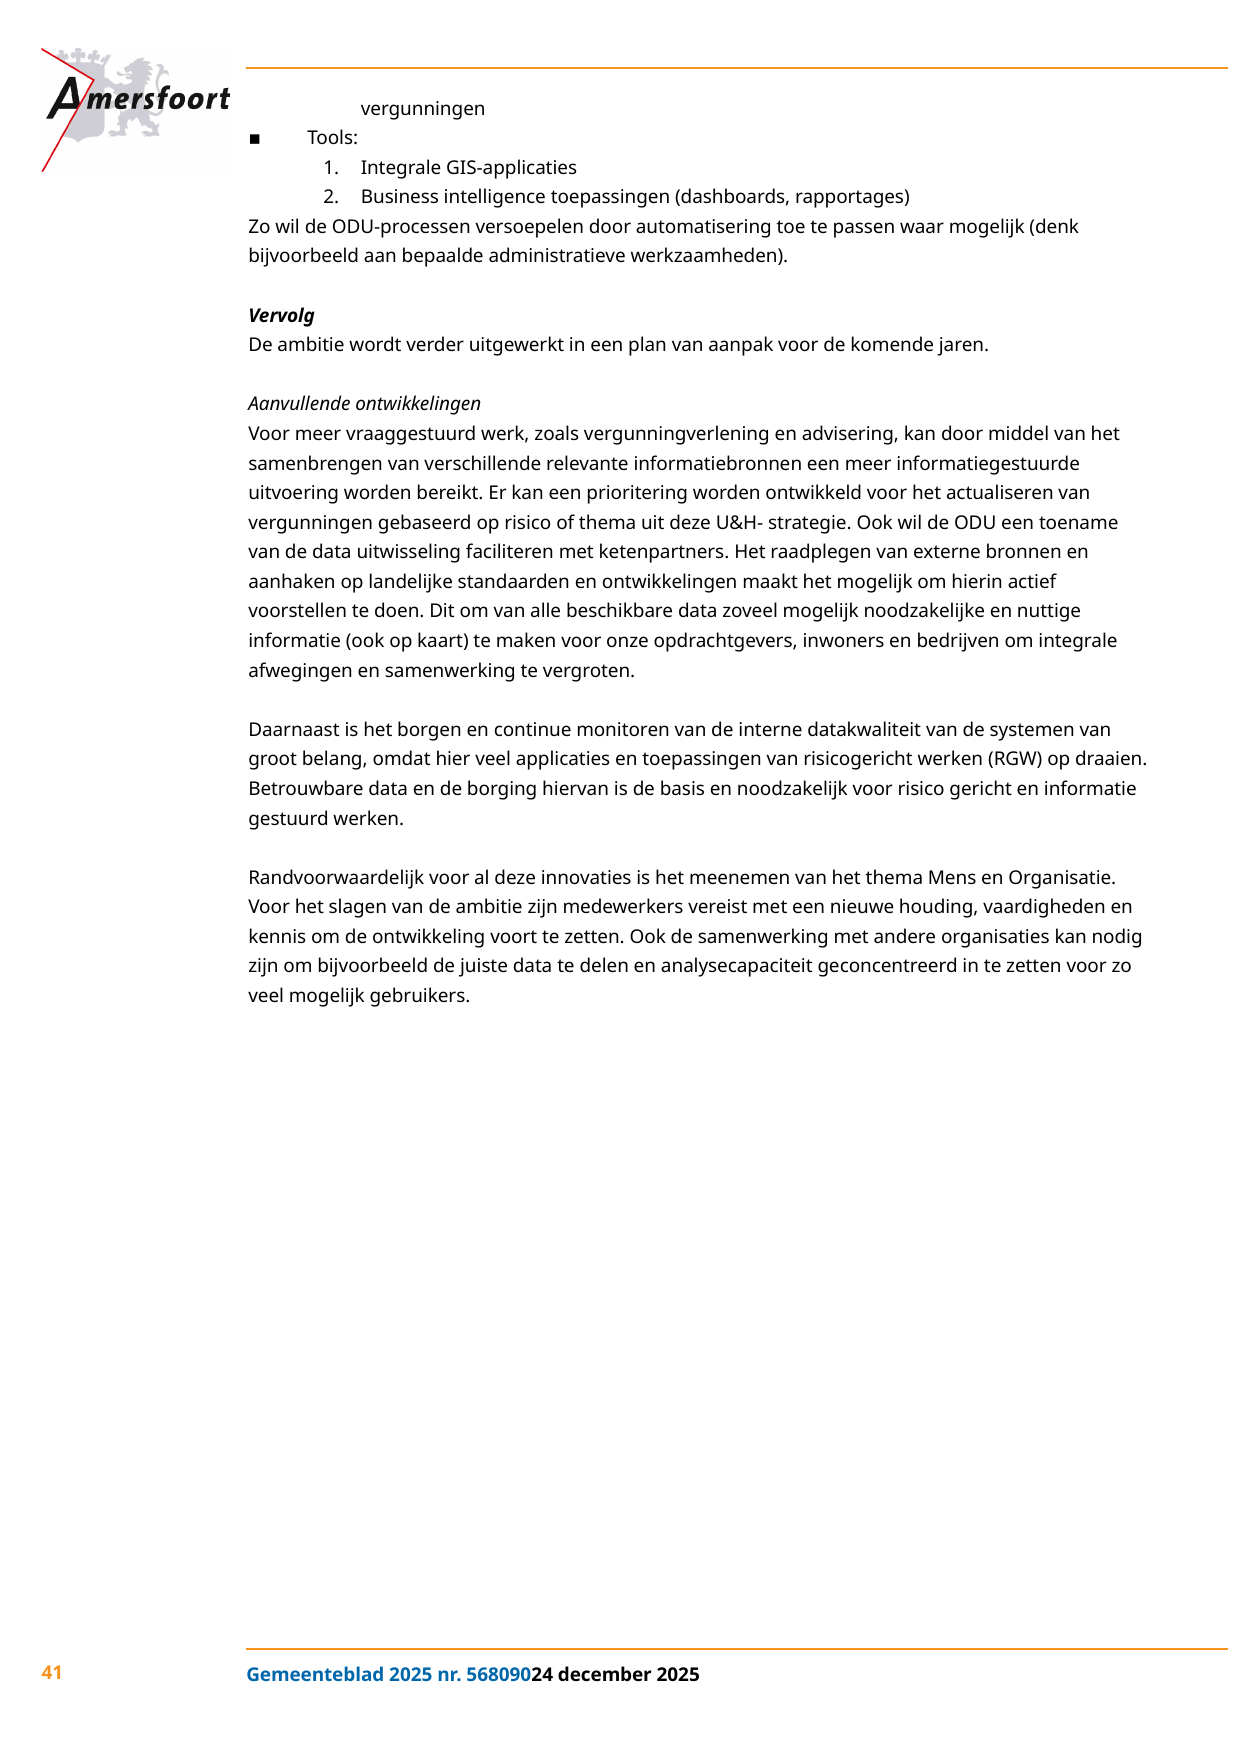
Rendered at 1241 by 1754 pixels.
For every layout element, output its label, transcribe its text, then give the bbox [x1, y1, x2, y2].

list Tools: [248, 124, 1152, 150]
text Randvoorwaardelijk voor al deze innovaties is het meenemen van het thema Mens en Organisatie. Voor het slagen van de ambitie zijn medewerkers vereist met een nieuwe houding, vaardigheden en kennis om de ontwikkeling voort te zetten. Ook de samenwerking met andere organisaties kan nodig zijn om bijvoorbeeld de juiste data te delen en analysecapaciteit geconcentreerd in te zetten voor zo veel mogelijk gebruikers. [248, 864, 1152, 1008]
list vergunningen [323, 95, 1152, 121]
text De ambitie wordt verder uitgewerkt in een plan van aanpak voor de komende jaren. [248, 331, 1152, 357]
text Daarnaast is het borgen en continue monitoren van de interne datakwaliteit van de systemen van groot belang, omdat hier veel applicaties en toepassingen van risicogericht werken (RGW) op draaien. Betrouwbare data en de borging hiervan is de basis en noodzakelijk voor risico gericht en informatie gestuurd werken. [248, 716, 1152, 831]
list Business intelligence toepassingen (dashboards, rapportages) [323, 183, 1152, 209]
text Vervolg [248, 302, 1152, 328]
text Zo wil de ODU-processen versoepelen door automatisering toe te passen waar mogelijk (denk bijvoorbeeld aan bepaalde administratieve werkzaamheden). [248, 213, 1152, 268]
text Aanvullende ontwikkelingen [248, 391, 1152, 416]
text Voor meer vraaggestuurd werk, zoals vergunningverlening en advisering, kan door middel van het samenbrengen van verschillende relevante informatiebronnen een meer informatiegestuurde uitvoering worden bereikt. Er kan een prioritering worden ontwikkeld voor het actualiseren van vergunningen gebaseerd op risico of thema uit deze U&H- strategie. Ook wil de ODU een toename van de data uitwisseling faciliteren met ketenpartners. Het raadplegen van externe bronnen en aanhaken op landelijke standaarden en ontwikkelingen maakt het mogelijk om hierin actief voorstellen te doen. Dit om van alle beschikbare data zoveel mogelijk noodzakelijke en nuttige informatie (ook op kaart) te maken voor onze opdrachtgevers, inwoners en bedrijven om integrale afwegingen en samenwerking te vergroten. [248, 420, 1152, 683]
list Integrale GIS-applicaties [323, 154, 1152, 180]
picture [41, 47, 231, 172]
